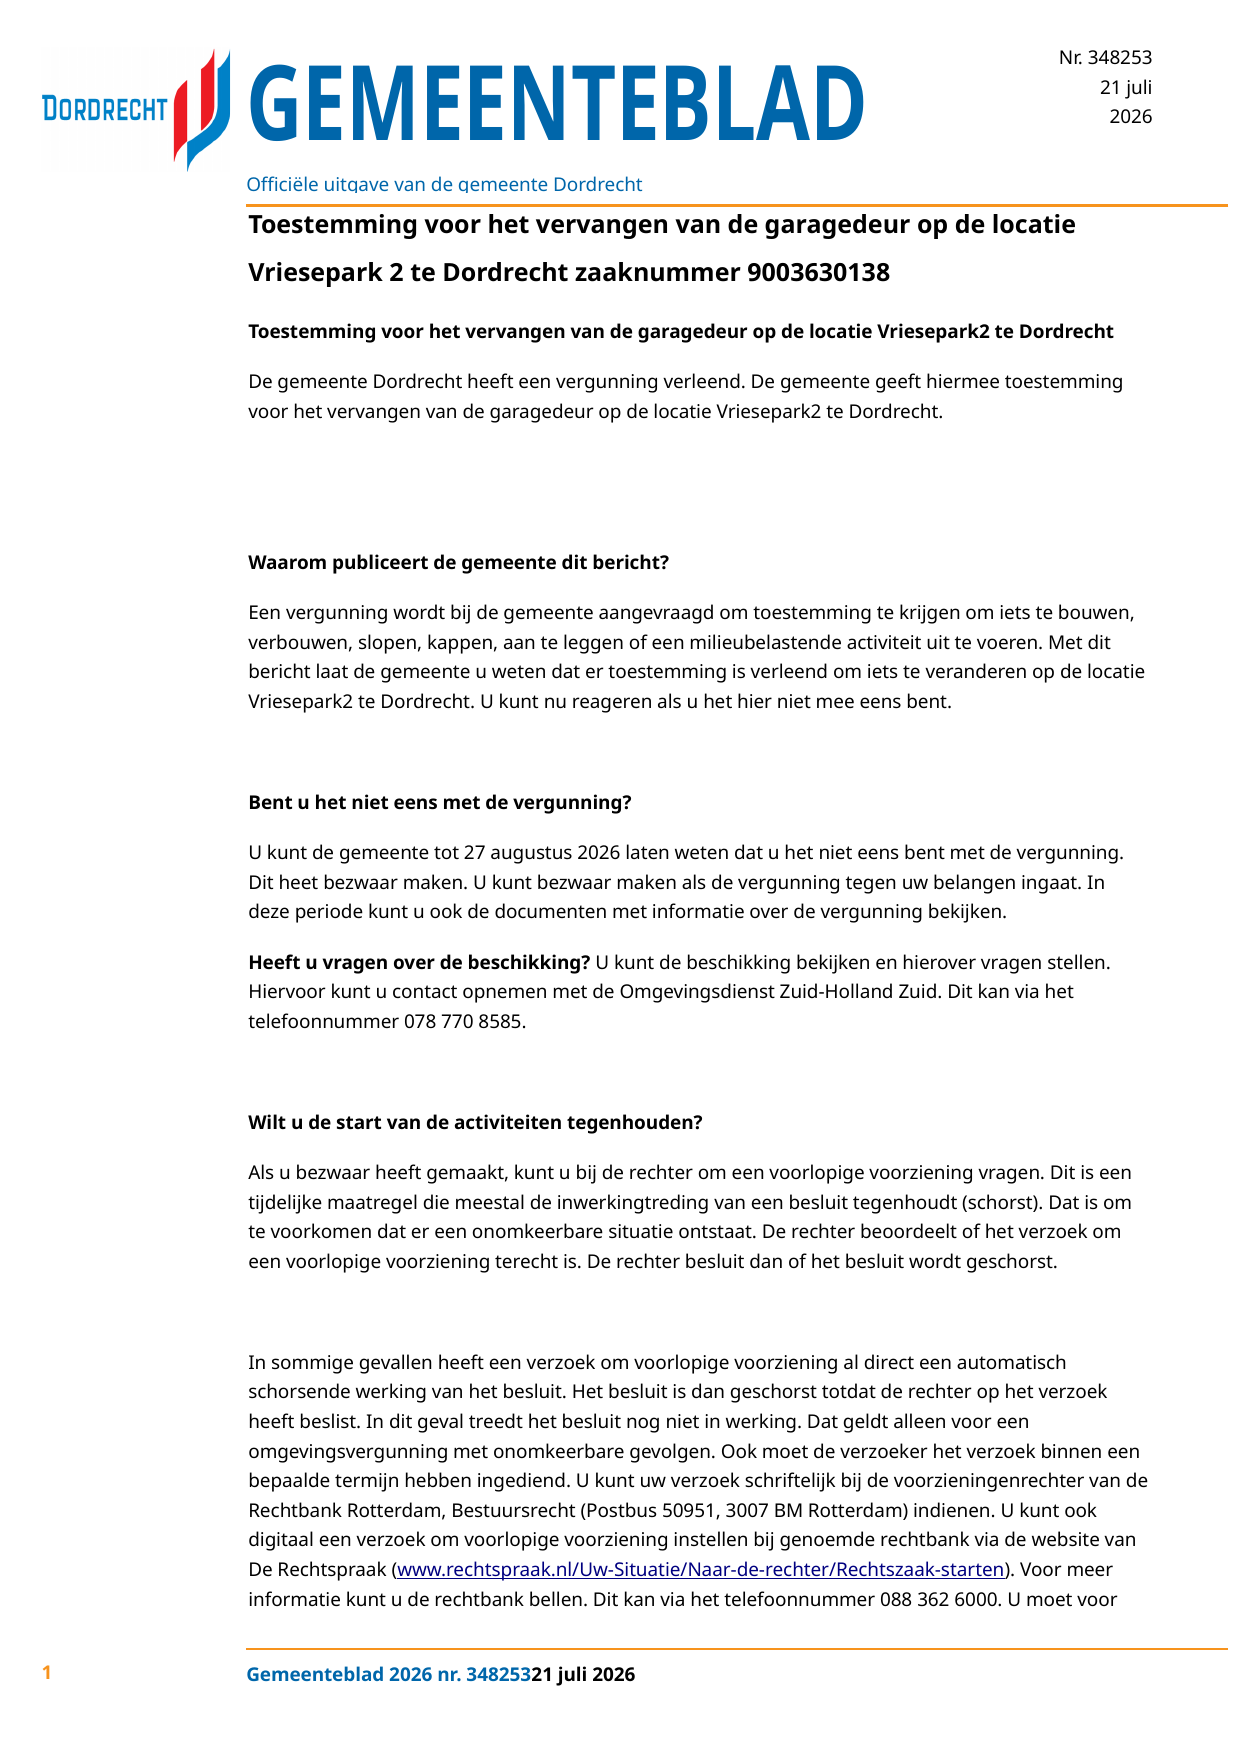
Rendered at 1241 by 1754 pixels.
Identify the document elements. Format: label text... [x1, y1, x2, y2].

picture [41, 47, 231, 172]
text Als u bezwaar heeft gemaakt, kunt u bij de rechter om een voorlopige voorziening vragen. Dit is een tijdelijke maatregel die meestal de inwerkingtreding van een besluit tegenhoudt (schorst). Dat is om te voorkomen dat er een onomkeerbare situatie ontstaat. De rechter beoordeelt of het verzoek om een voorlopige voorziening terecht is. De rechter besluit dan of het besluit wordt geschorst. [248, 1159, 1152, 1274]
text Toestemming voor het vervangen van de garagedeur op de locatie Vriesepark 2 te Dordrecht zaaknummer 9003630138 [248, 207, 1152, 288]
text Waarom publiceert de gemeente dit bericht? [248, 549, 1152, 575]
text Heeft u vragen over de beschikking? U kunt de beschikking bekijken en hierover vragen stellen. Hiervoor kunt u contact opnemen met de Omgevingsdienst Zuid-Holland Zuid. Dit kan via het telefoonnummer 078 770 8585. [248, 949, 1152, 1034]
text Toestemming voor het vervangen van de garagedeur op de locatie Vriesepark2 te Dordrecht [248, 318, 1152, 344]
text Wilt u de start van de activiteiten tegenhouden? [248, 1109, 1152, 1135]
text U kunt de gemeente tot 27 augustus 2026 laten weten dat u het niet eens bent met de vergunning. Dit heet bezwaar maken. U kunt bezwaar maken als de vergunning tegen uw belangen ingaat. In deze periode kunt u ook de documenten met informatie over de vergunning bekijken. [248, 839, 1152, 924]
text In sommige gevallen heeft een verzoek om voorlopige voorziening al direct een automatisch schorsende werking van het besluit. Het besluit is dan geschorst totdat de rechter op het verzoek heeft beslist. In dit geval treedt het besluit nog niet in werking. Dat geldt alleen voor een omgevingsvergunning met onomkeerbare gevolgen. Ook moet de verzoeker het verzoek binnen een bepaalde termijn hebben ingediend. U kunt uw verzoek schriftelijk bij de voorzieningenrechter van de Rechtbank Rotterdam, Bestuursrecht (Postbus 50951, 3007 BM Rotterdam) indienen. U kunt ook digitaal een verzoek om voorlopige voorziening instellen bij genoemde rechtbank via de website van De Rechtspraak (www.rechtspraak.nl/Uw-Situatie/Naar-de-rechter/Rechtszaak-starten). Voor meer informatie kunt u de rechtbank bellen. Dit kan via het telefoonnummer 088 362 6000. U moet voor [248, 1349, 1152, 1612]
text De gemeente Dordrecht heeft een vergunning verleend. De gemeente geeft hiermee toestemming voor het vervangen van de garagedeur op de locatie Vriesepark2 te Dordrecht. [248, 368, 1152, 424]
text Bent u het niet eens met de vergunning? [248, 789, 1152, 815]
text Een vergunning wordt bij de gemeente aangevraagd om toestemming te krijgen om iets te bouwen, verbouwen, slopen, kappen, aan te leggen of een milieubelastende activiteit uit te voeren. Met dit bericht laat de gemeente u weten dat er toestemming is verleend om iets te veranderen op de locatie Vriesepark2 te Dordrecht. U kunt nu reageren als u het hier niet mee eens bent. [248, 599, 1152, 714]
